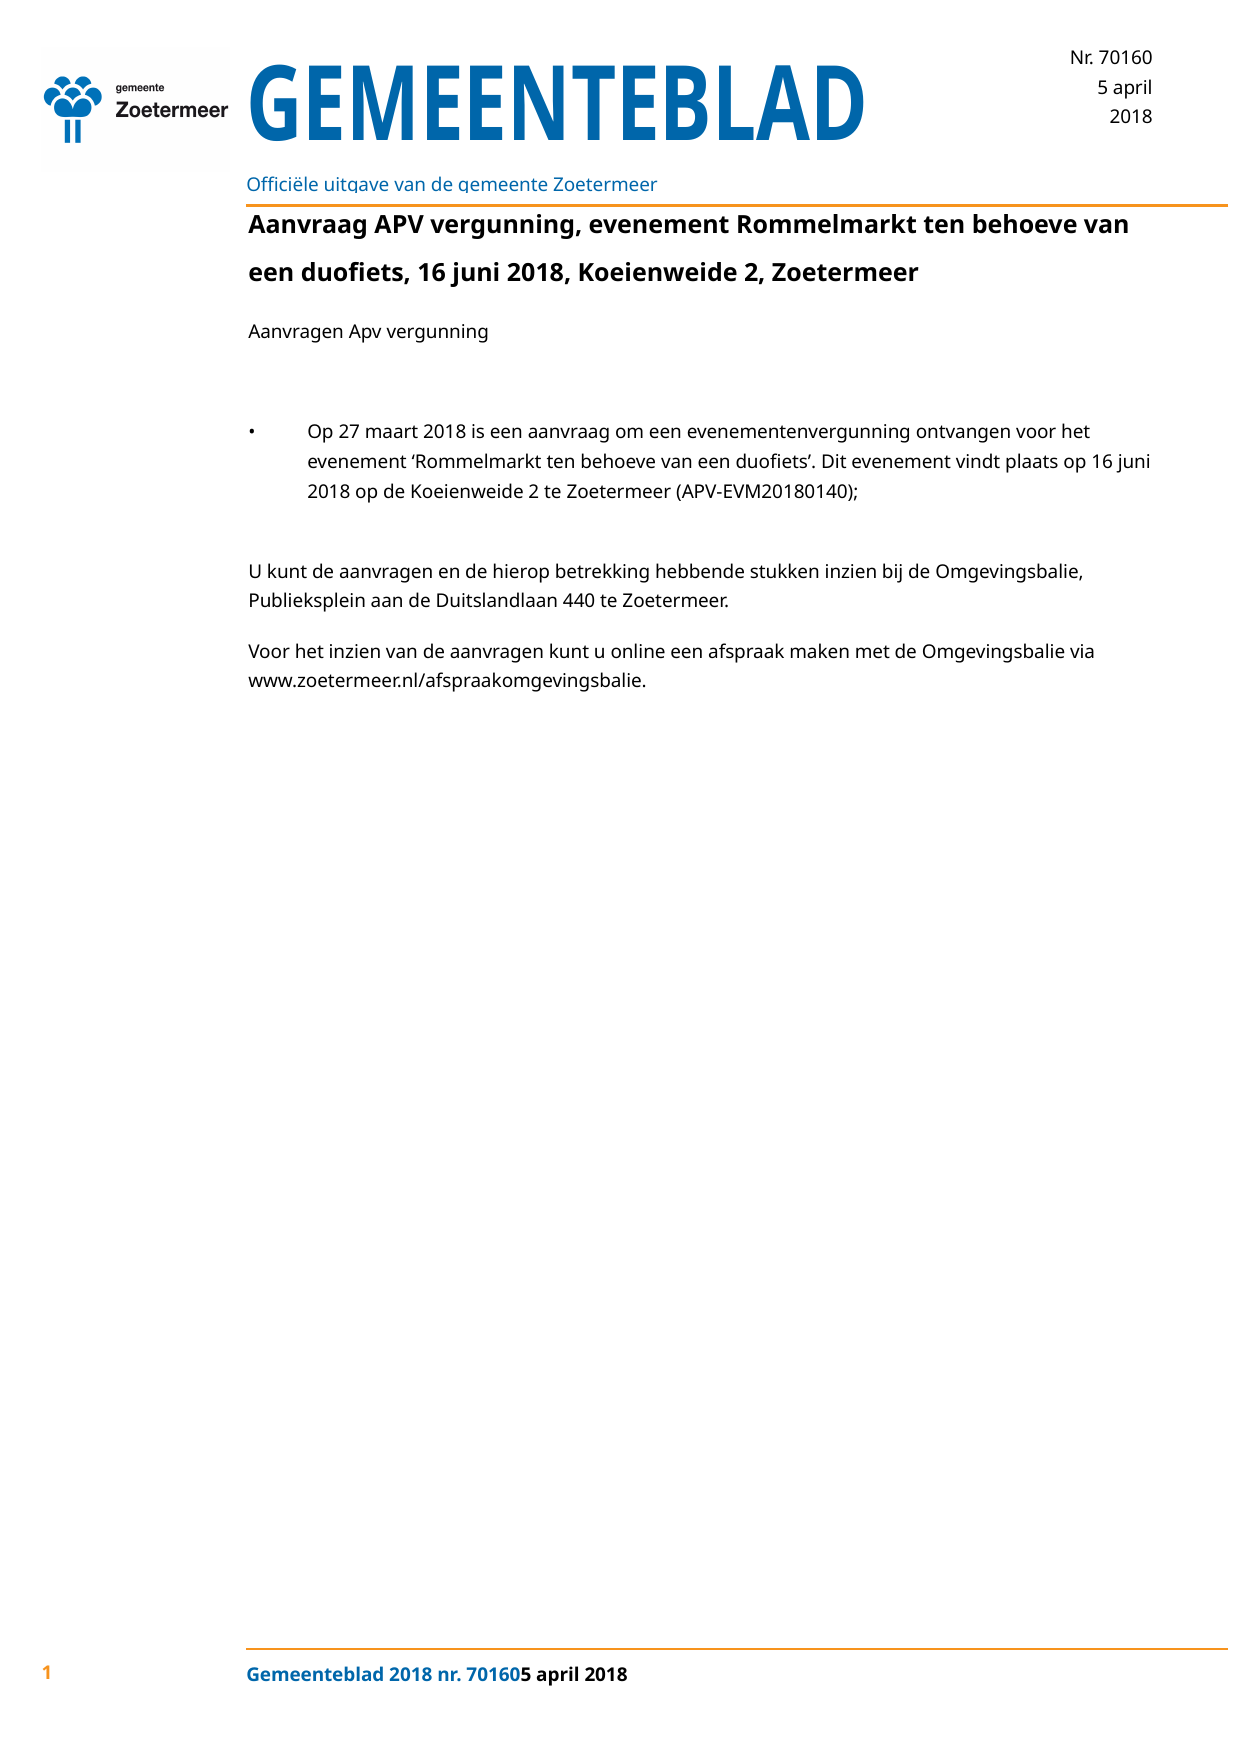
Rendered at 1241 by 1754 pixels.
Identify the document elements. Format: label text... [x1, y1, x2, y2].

picture [41, 47, 231, 172]
text Aanvraag APV vergunning, evenement Rommelmarkt ten behoeve van een duofiets, 16 juni 2018, Koeienweide 2, Zoetermeer [248, 207, 1152, 288]
text Voor het inzien van de aanvragen kunt u online een afspraak maken met de Omgevingsbalie via www.zoetermeer.nl/afspraakomgevingsbalie. [248, 638, 1152, 693]
list Op 27 maart 2018 is een aanvraag om een evenementenvergunning ontvangen voor het evenement ‘Rommelmarkt ten behoeve van een duofiets’. Dit evenement vindt plaats op 16 juni 2018 op de Koeienweide 2 te Zoetermeer (APV-EVM20180140); [248, 419, 1152, 504]
text Aanvragen Apv vergunning [248, 318, 1152, 344]
text U kunt de aanvragen en de hierop betrekking hebbende stukken inzien bij de Omgevingsbalie, Publieksplein aan de Duitslandlaan 440 te Zoetermeer. [248, 558, 1152, 613]
